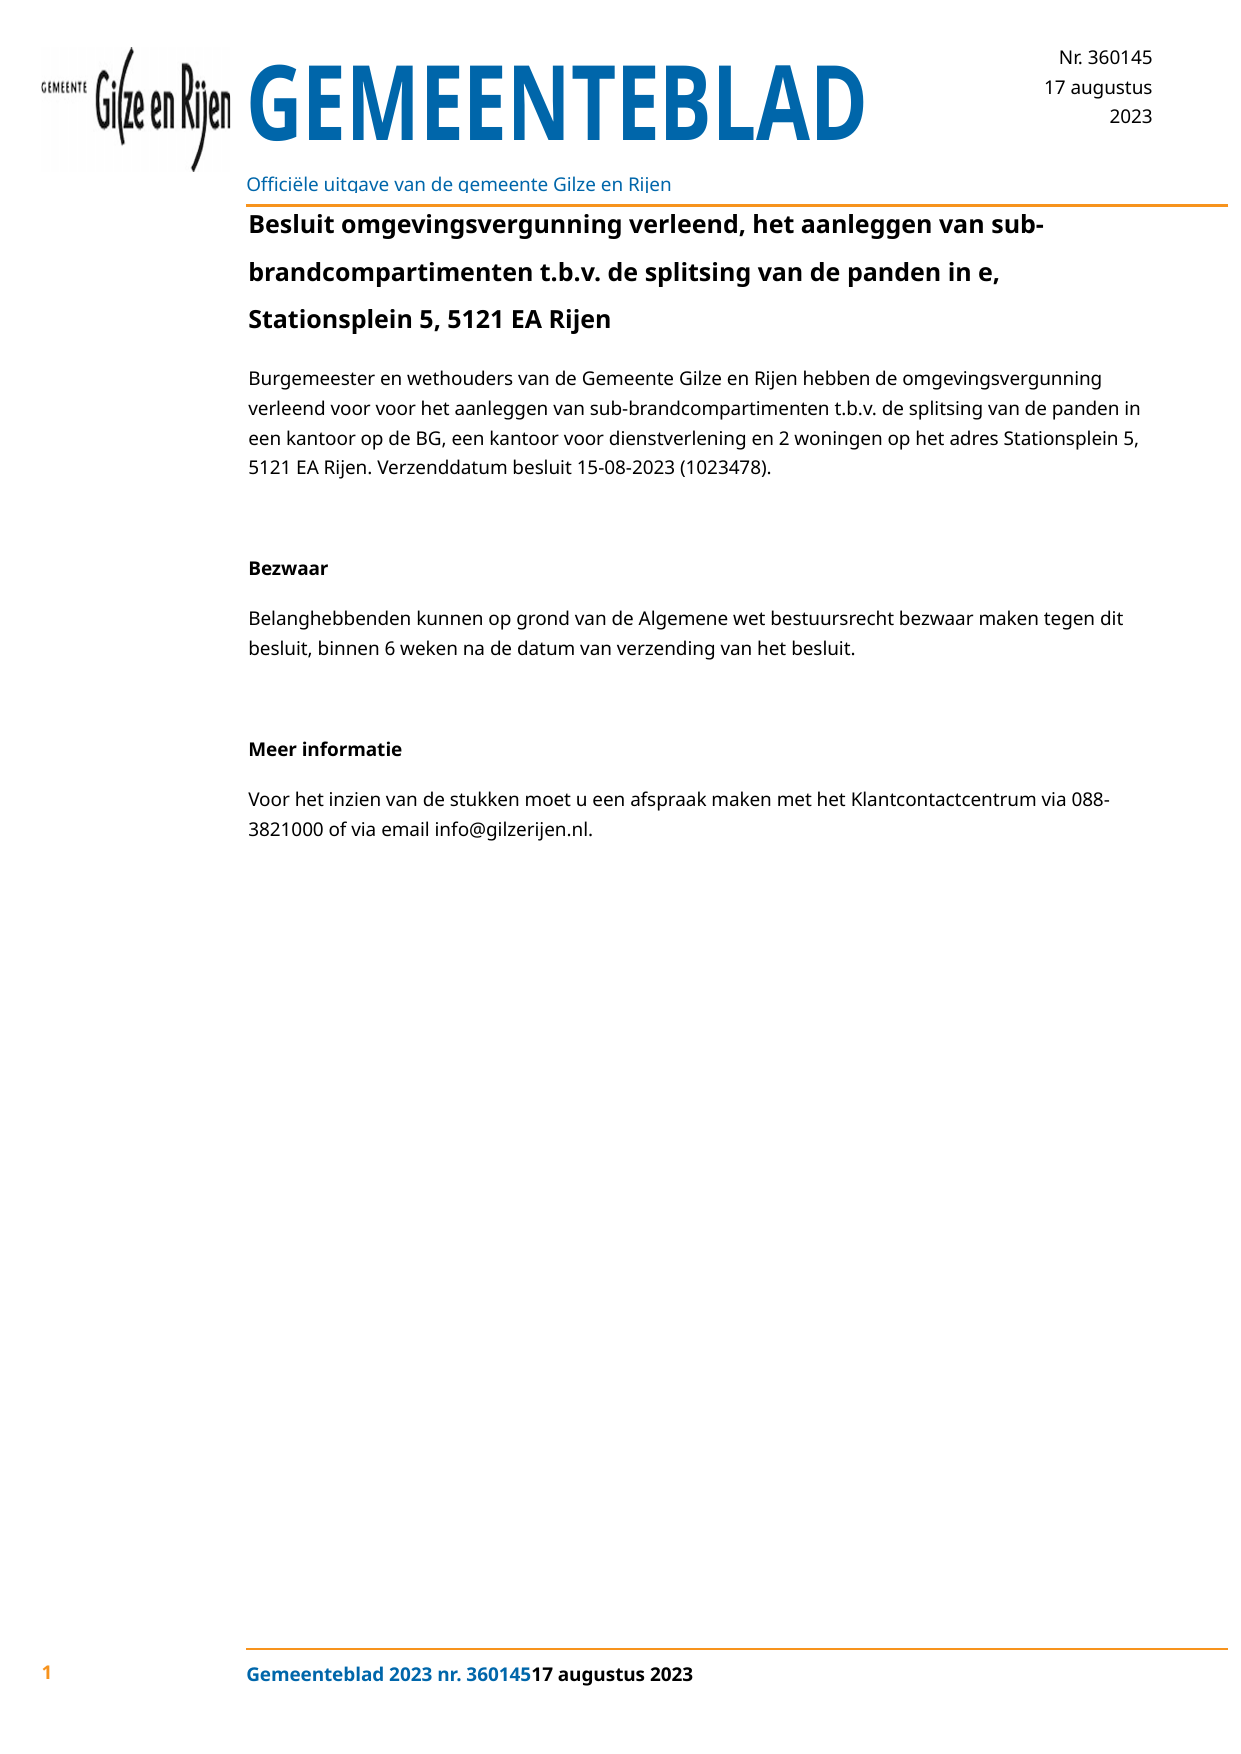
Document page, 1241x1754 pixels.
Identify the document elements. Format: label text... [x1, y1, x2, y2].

text Bezwaar [248, 555, 1152, 581]
text Meer informatie [248, 736, 1152, 762]
text Belanghebbenden kunnen op grond van de Algemene wet bestuursrecht bezwaar maken tegen dit besluit, binnen 6 weken na de datum van verzending van het besluit. [248, 606, 1152, 661]
text Besluit omgevingsvergunning verleend, het aanleggen van sub-brandcompartimenten t.b.v. de splitsing van de panden in e, Stationsplein 5, 5121 EA Rijen [248, 207, 1152, 336]
picture [41, 47, 231, 172]
text Burgemeester en wethouders van de Gemeente Gilze en Rijen hebben de omgevingsvergunning verleend voor voor het aanleggen van sub-brandcompartimenten t.b.v. de splitsing van de panden in een kantoor op de BG, een kantoor voor dienstverlening en 2 woningen op het adres Stationsplein 5, 5121 EA Rijen. Verzenddatum besluit 15-08-2023 (1023478). [248, 366, 1152, 480]
text Voor het inzien van de stukken moet u een afspraak maken met het Klantcontactcentrum via 088-3821000 of via email info@gilzerijen.nl. [248, 786, 1152, 842]
